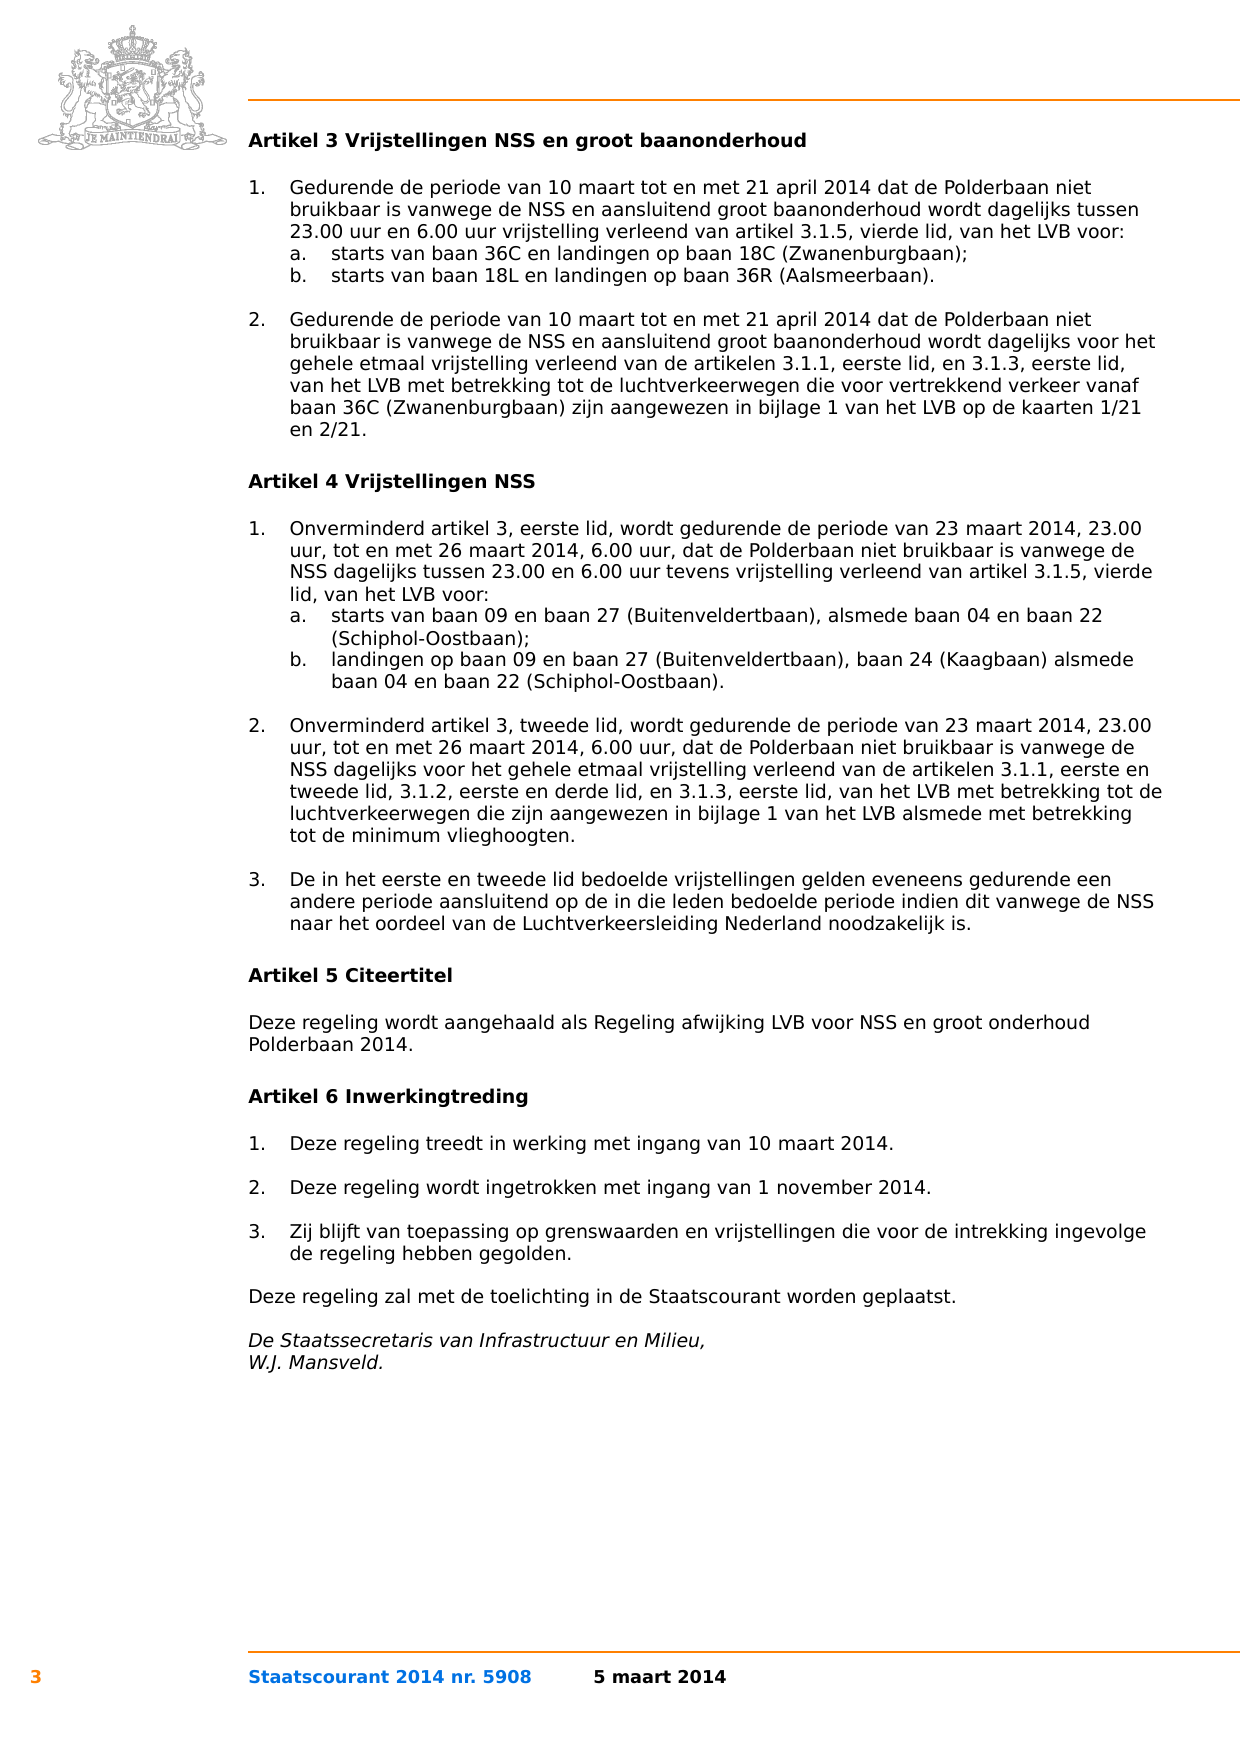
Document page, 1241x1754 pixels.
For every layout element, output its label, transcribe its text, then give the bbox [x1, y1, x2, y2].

text 3. Zij blijft van toepassing op grenswaarden en vrijstellingen die voor de intrekking ingevolge de regeling hebben gegolden. [248, 1221, 1163, 1264]
text Deze regeling zal met de toelichting in de Staatscourant worden geplaatst. [248, 1286, 1163, 1308]
subtitle Artikel 4 Vrijstellingen NSS [248, 471, 1163, 492]
text b. starts van baan 18L en landingen op baan 36R (Aalsmeerbaan). [289, 265, 1163, 287]
text b. landingen op baan 09 en baan 27 (Buitenveldertbaan), baan 24 (Kaagbaan) alsmede baan 04 en baan 22 (Schiphol-Oostbaan). [289, 649, 1163, 693]
text 3. De in het eerste en tweede lid bedoelde vrijstellingen gelden eveneens gedurende een andere periode aansluitend op de in die leden bedoelde periode indien dit vanwege de NSS naar het oordeel van de Luchtverkeersleiding Nederland noodzakelijk is. [248, 869, 1163, 935]
text 2. Deze regeling wordt ingetrokken met ingang van 1 november 2014. [248, 1177, 1163, 1199]
subtitle Artikel 3 Vrijstellingen NSS en groot baanonderhoud [248, 130, 1163, 152]
text 2. Onverminderd artikel 3, tweede lid, wordt gedurende de periode van 23 maart 2014, 23.00 uur, tot en met 26 maart 2014, 6.00 uur, dat de Polderbaan niet bruikbaar is vanwege de NSS dagelijks voor het gehele etmaal vrijstelling verleend van de artikelen 3.1.1, eerste en tweede lid, 3.1.2, eerste en derde lid, en 3.1.3, eerste lid, van het LVB met betrekking tot de luchtverkeerwegen die zijn aangewezen in bijlage 1 van het LVB alsmede met betrekking tot de minimum vlieghoogten. [248, 715, 1163, 847]
text De Staatssecretaris van Infrastructuur en Milieu, W.J. Mansveld. [248, 1330, 1163, 1374]
subtitle Artikel 5 Citeertitel [248, 965, 1163, 987]
text a. starts van baan 36C en landingen op baan 18C (Zwanenburgbaan); [289, 243, 1163, 265]
text 2. Gedurende de periode van 10 maart tot en met 21 april 2014 dat de Polderbaan niet bruikbaar is vanwege de NSS en aansluitend groot baanonderhoud wordt dagelijks voor het gehele etmaal vrijstelling verleend van de artikelen 3.1.1, eerste lid, en 3.1.3, eerste lid, van het LVB met betrekking tot de luchtverkeerwegen die voor vertrekkend verkeer vanaf baan 36C (Zwanenburgbaan) zijn aangewezen in bijlage 1 van het LVB op de kaarten 1/21 en 2/21. [248, 309, 1163, 441]
subtitle Artikel 6 Inwerkingtreding [248, 1086, 1163, 1108]
text 1. Gedurende de periode van 10 maart tot en met 21 april 2014 dat de Polderbaan niet bruikbaar is vanwege de NSS en aansluitend groot baanonderhoud wordt dagelijks tussen 23.00 uur en 6.00 uur vrijstelling verleend van artikel 3.1.5, vierde lid, van het LVB voor: [248, 177, 1163, 243]
text 1. Deze regeling treedt in werking met ingang van 10 maart 2014. [248, 1133, 1163, 1155]
text 1. Onverminderd artikel 3, eerste lid, wordt gedurende de periode van 23 maart 2014, 23.00 uur, tot en met 26 maart 2014, 6.00 uur, dat de Polderbaan niet bruikbaar is vanwege de NSS dagelijks tussen 23.00 en 6.00 uur tevens vrijstelling verleend van artikel 3.1.5, vierde lid, van het LVB voor: [248, 517, 1163, 605]
text Deze regeling wordt aangehaald als Regeling afwijking LVB voor NSS en groot onderhoud Polderbaan 2014. [248, 1012, 1163, 1056]
picture [38, 25, 227, 150]
text a. starts van baan 09 en baan 27 (Buitenveldertbaan), alsmede baan 04 en baan 22 (Schiphol-Oostbaan); [289, 605, 1163, 649]
